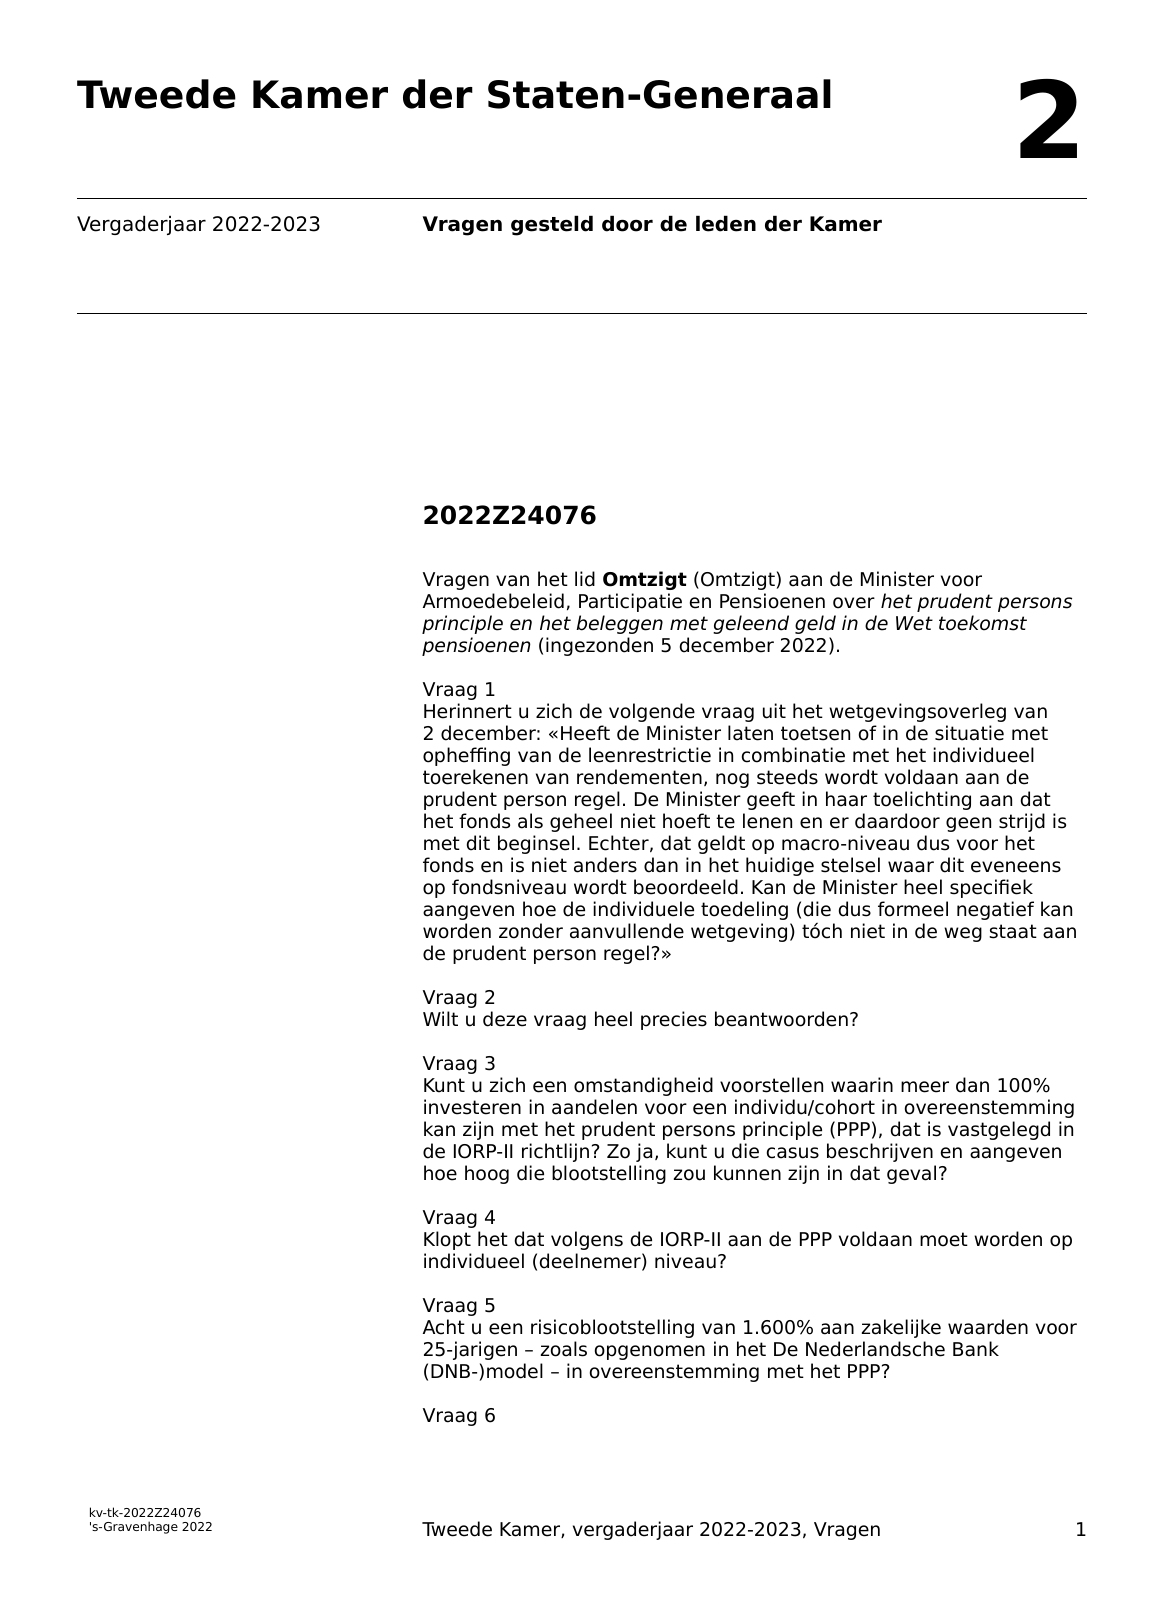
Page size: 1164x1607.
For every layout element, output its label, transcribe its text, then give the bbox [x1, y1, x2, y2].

text Herinnert u zich de volgende vraag uit het wetgevingsoverleg van 2 december: «Heeft de Minister laten toetsen of in de situatie met opheffing van de leenrestrictie in combinatie met het individueel toerekenen van rendementen, nog steeds wordt voldaan aan de prudent person regel. De Minister geeft in haar toelichting aan dat het fonds als geheel niet hoeft te lenen en er daardoor geen strijd is met dit beginsel. Echter, dat geldt op macro-niveau dus voor het fonds en is niet anders dan in het huidige stelsel waar dit eveneens op fondsniveau wordt beoordeeld. Kan de Minister heel specifiek aangeven hoe de individuele toedeling (die dus formeel negatief kan worden zonder aanvullende wetgeving) tóch niet in de weg staat aan de prudent person regel?» [422, 701, 1087, 964]
text Vraag 3 [422, 1053, 1087, 1075]
text Vraag 4 [422, 1207, 1087, 1229]
text Wilt u deze vraag heel precies beantwoorden? [422, 1009, 1087, 1031]
text Vragen van het lid Omtzigt (Omtzigt) aan de Minister voor Armoedebeleid, Participatie en Pensioenen over het prudent persons principle en het beleggen met geleend geld in de Wet toekomst pensioenen (ingezonden 5 december 2022). [422, 569, 1087, 657]
text Kunt u zich een omstandigheid voorstellen waarin meer dan 100% investeren in aandelen voor een individu/cohort in overeenstemming kan zijn met het prudent persons principle (PPP), dat is vastgelegd in de IORP-II richtlijn? Zo ja, kunt u die casus beschrijven en aangeven hoe hoog die blootstelling zou kunnen zijn in dat geval? [422, 1075, 1087, 1185]
table_cell Vergaderjaar 2022-2023 [77, 199, 422, 313]
text Klopt het dat volgens de IORP-II aan de PPP voldaan moet worden op individueel (deelnemer) niveau? [422, 1229, 1087, 1273]
text Vraag 2 [422, 987, 1087, 1009]
text kv-tk-2022Z24076 [88, 1506, 323, 1520]
table_header 2 [886, 59, 1087, 198]
table_header Tweede Kamer der Staten-Generaal [77, 59, 886, 198]
text Vraag 6 [422, 1405, 1087, 1427]
text Vraag 5 [422, 1295, 1087, 1317]
text 's-Gravenhage 2022 [88, 1520, 323, 1534]
table_cell Vragen gesteld door de leden der Kamer [422, 199, 1087, 313]
text Vraag 1 [422, 679, 1087, 701]
text 2022Z24076 [422, 501, 1087, 531]
text Acht u een risicoblootstelling van 1.600% aan zakelijke waarden voor 25-jarigen – zoals opgenomen in het De Nederlandsche Bank (DNB-)model – in overeenstemming met het PPP? [422, 1317, 1087, 1383]
